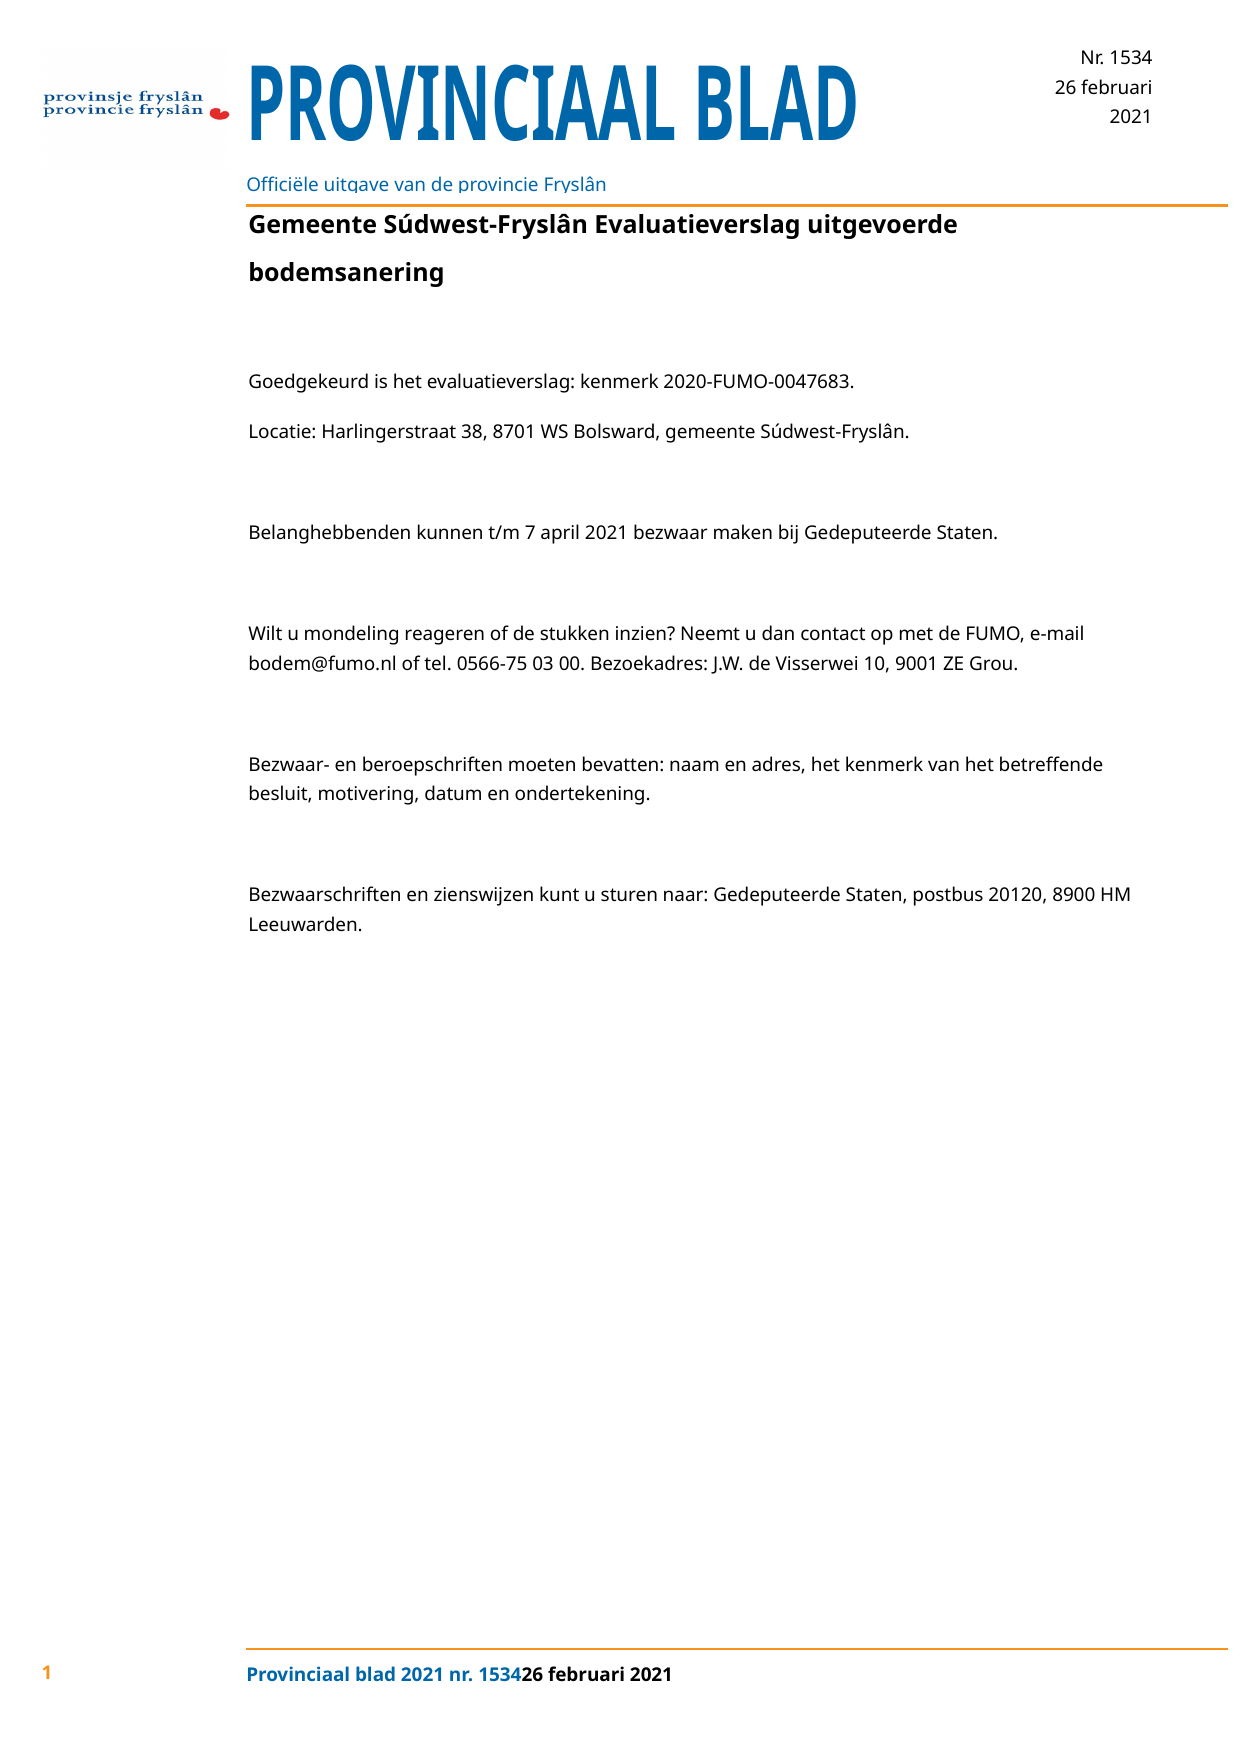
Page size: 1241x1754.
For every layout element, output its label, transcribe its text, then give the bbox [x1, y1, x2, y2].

text Goedgekeurd is het evaluatieverslag: kenmerk 2020-FUMO-0047683. [248, 368, 1152, 394]
text Gemeente Súdwest-Fryslân Evaluatieverslag uitgevoerde bodemsanering [248, 207, 1152, 288]
picture [41, 47, 231, 172]
text Belanghebbenden kunnen t/m 7 april 2021 bezwaar maken bij Gedeputeerde Staten. [248, 519, 1152, 545]
text Bezwaarschriften en zienswijzen kunt u sturen naar: Gedeputeerde Staten, postbus 20120, 8900 HM Leeuwarden. [248, 881, 1152, 937]
text Wilt u mondeling reageren of de stukken inzien? Neemt u dan contact op met de FUMO, e-mail bodem@fumo.nl of tel. 0566-75 03 00. Bezoekadres: J.W. de Visserwei 10, 9001 ZE Grou. [248, 620, 1152, 676]
text Bezwaar- en beroepschriften moeten bevatten: naam en adres, het kenmerk van het betreffende besluit, motivering, datum en ondertekening. [248, 751, 1152, 806]
text Locatie: Harlingerstraat 38, 8701 WS Bolsward, gemeente Súdwest-Fryslân. [248, 419, 1152, 444]
